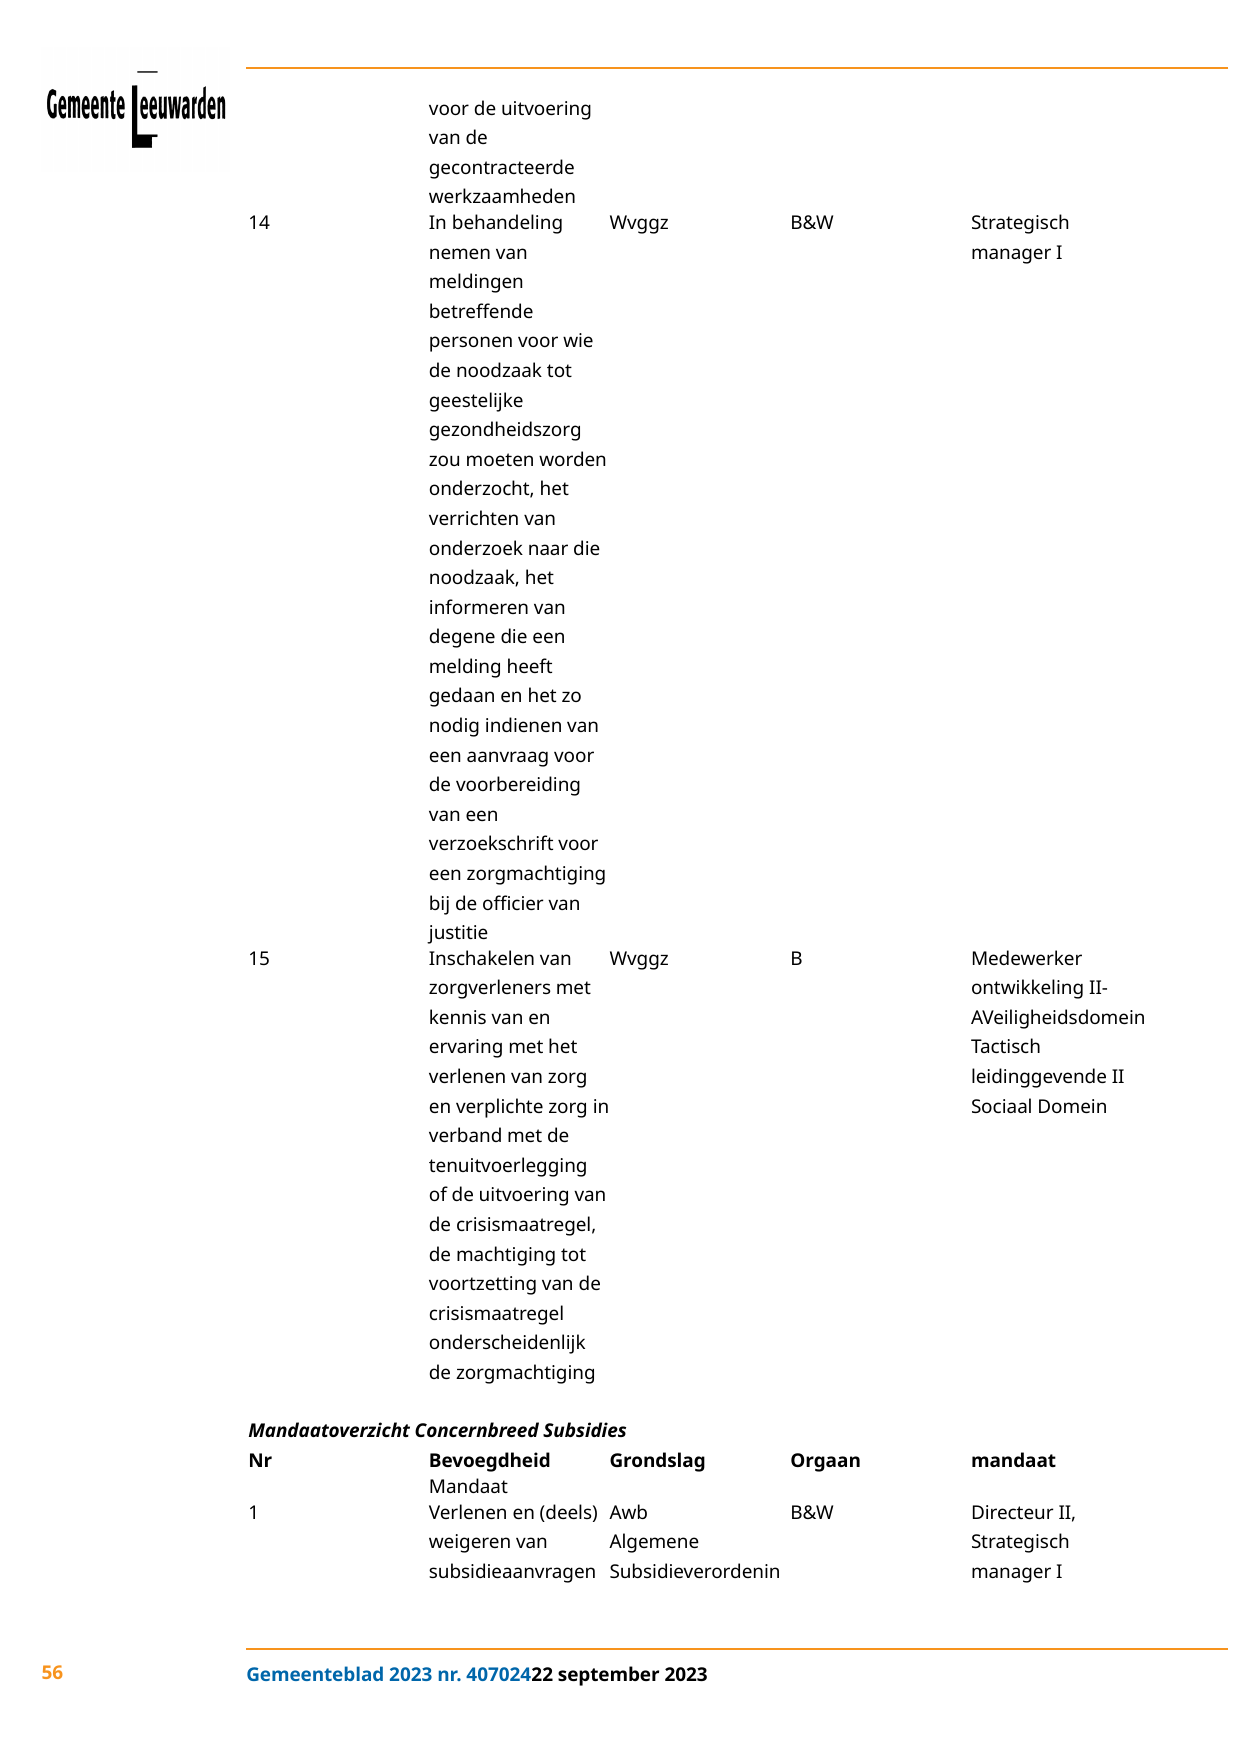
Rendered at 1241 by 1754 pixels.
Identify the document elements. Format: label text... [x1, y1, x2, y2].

table_cell Strategisch manager I [971, 209, 1152, 945]
table_header Orgaan [790, 1448, 971, 1473]
table_cell In behandeling nemen van meldingen betreffende personen voor wie de noodzaak tot geestelijke gezondheidszorg zou moeten worden onderzocht, het verrichten van onderzoek naar die noodzaak, het informeren van degene die een melding heeft gedaan en het zo nodig indienen van een aanvraag voor de voorbereiding van een verzoekschrift voor een zorgmachtiging bij de officier van justitie [429, 209, 609, 945]
table_cell [248, 1473, 429, 1499]
table_header mandaat [971, 1448, 1152, 1473]
table_cell [790, 1473, 971, 1499]
table_cell Directeur II, Strategisch manager I [971, 1499, 1152, 1584]
table_cell Awb Algemene Subsidieverordenin [609, 1499, 790, 1584]
table_cell Verlenen en (deels) weigeren van subsidieaanvragen [429, 1499, 609, 1584]
table_cell [609, 95, 790, 209]
table_cell Wvggz [609, 209, 790, 945]
table_cell Wvggz [609, 945, 790, 1385]
table_cell [971, 1473, 1152, 1499]
text Mandaatoverzicht Concernbreed Subsidies [248, 1418, 1152, 1443]
table_cell Medewerker ontwikkeling II-AVeiligheidsdomein Tactisch leidinggevende II Sociaal Domein [971, 945, 1152, 1385]
table_cell [790, 95, 971, 209]
table_cell Inschakelen van zorgverleners met kennis van en ervaring met het verlenen van zorg en verplichte zorg in verband met de tenuitvoerlegging of de uitvoering van de crisismaatregel, de machtiging tot voortzetting van de crisismaatregel onderscheidenlijk de zorgmachtiging [429, 945, 609, 1385]
table_cell B&W [790, 1499, 971, 1584]
table_cell 14 [248, 209, 429, 945]
table_cell B [790, 945, 971, 1385]
table_cell [971, 95, 1152, 209]
table_cell 1 [248, 1499, 429, 1584]
picture [41, 47, 231, 172]
table_cell voor de uitvoering van de gecontracteerde werkzaamheden [429, 95, 609, 209]
table_cell [609, 1473, 790, 1499]
table_cell Mandaat [429, 1473, 609, 1499]
table_header Bevoegdheid [429, 1448, 609, 1473]
table_cell [248, 95, 429, 209]
table_header Grondslag [609, 1448, 790, 1473]
table_cell 15 [248, 945, 429, 1385]
table_cell B&W [790, 209, 971, 945]
table_header Nr [248, 1448, 429, 1473]
